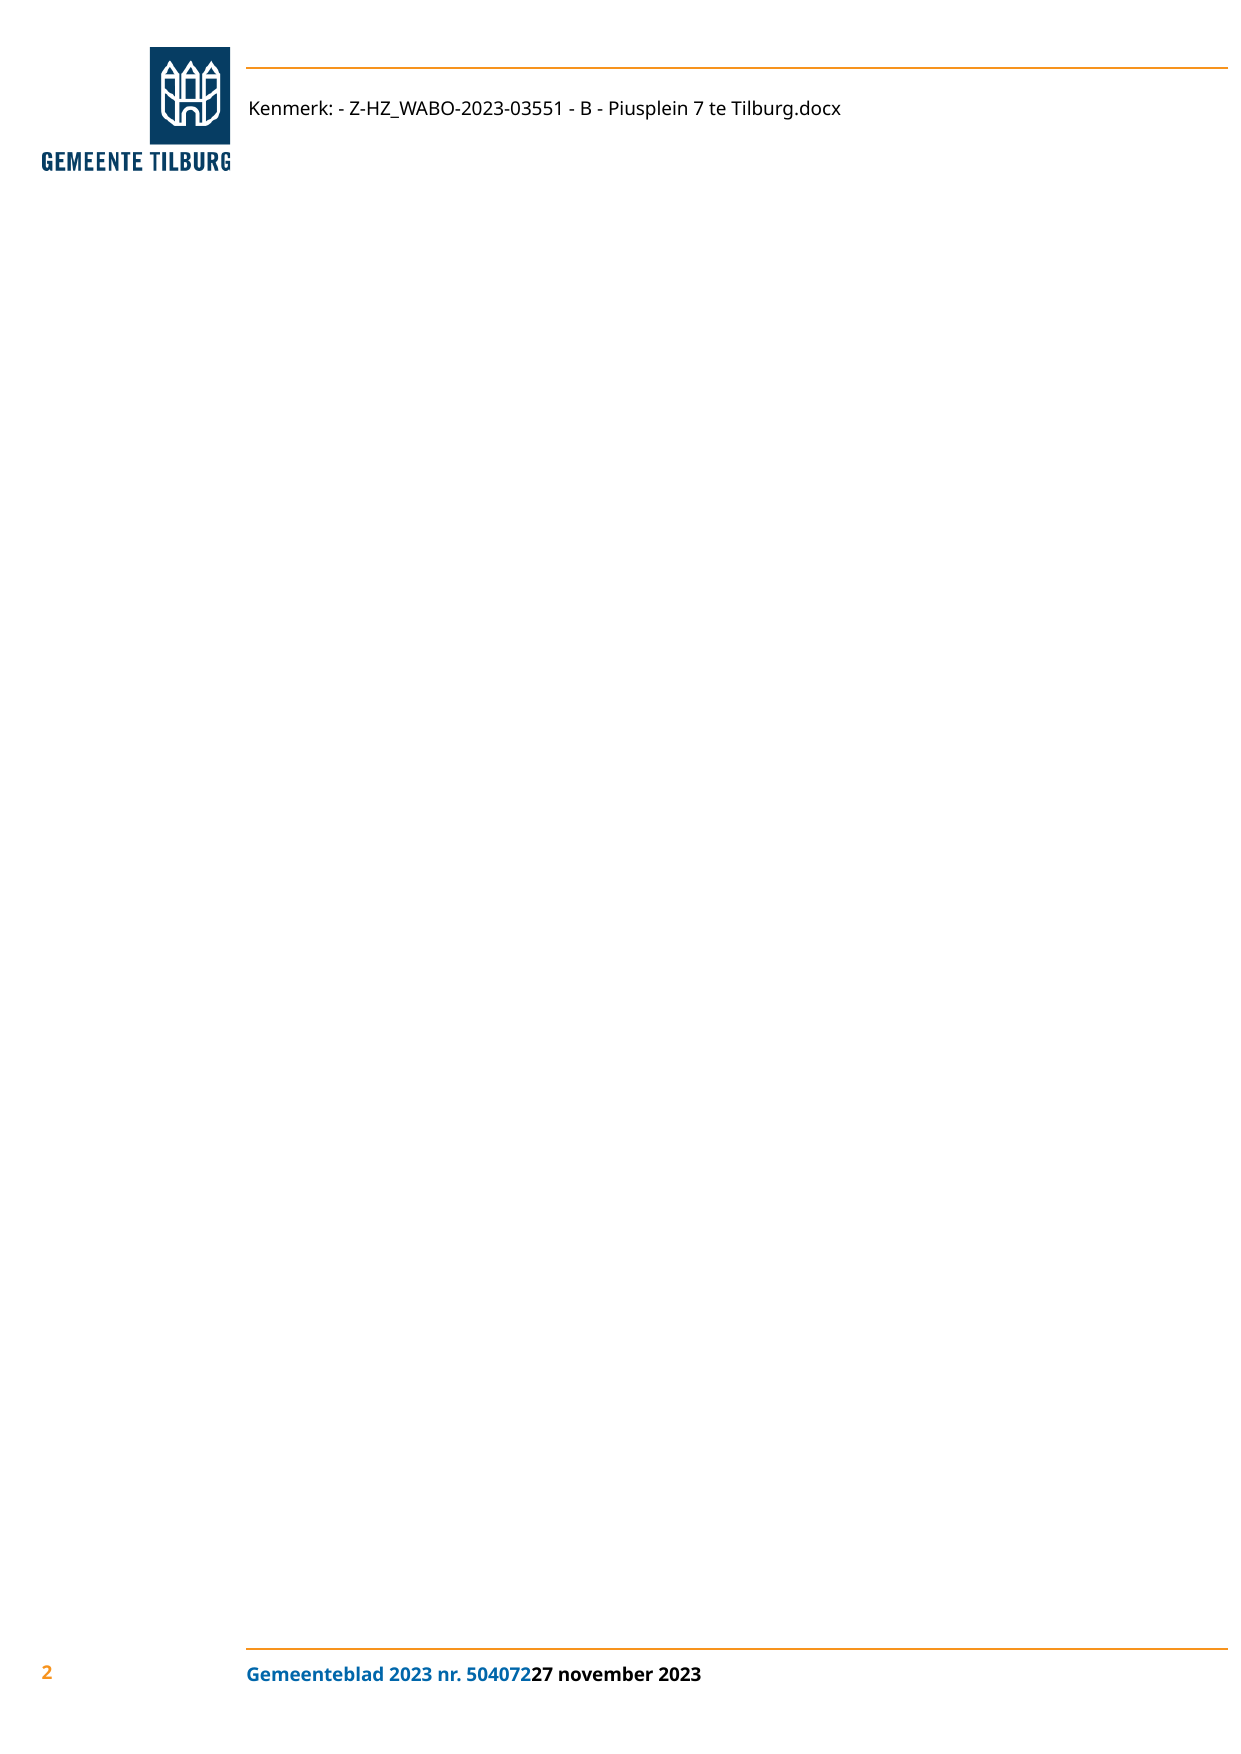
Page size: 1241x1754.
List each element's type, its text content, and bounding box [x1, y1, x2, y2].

text Kenmerk: - Z-HZ_WABO-2023-03551 - B - Piusplein 7 te Tilburg.docx [248, 95, 1152, 121]
picture [41, 47, 231, 172]
